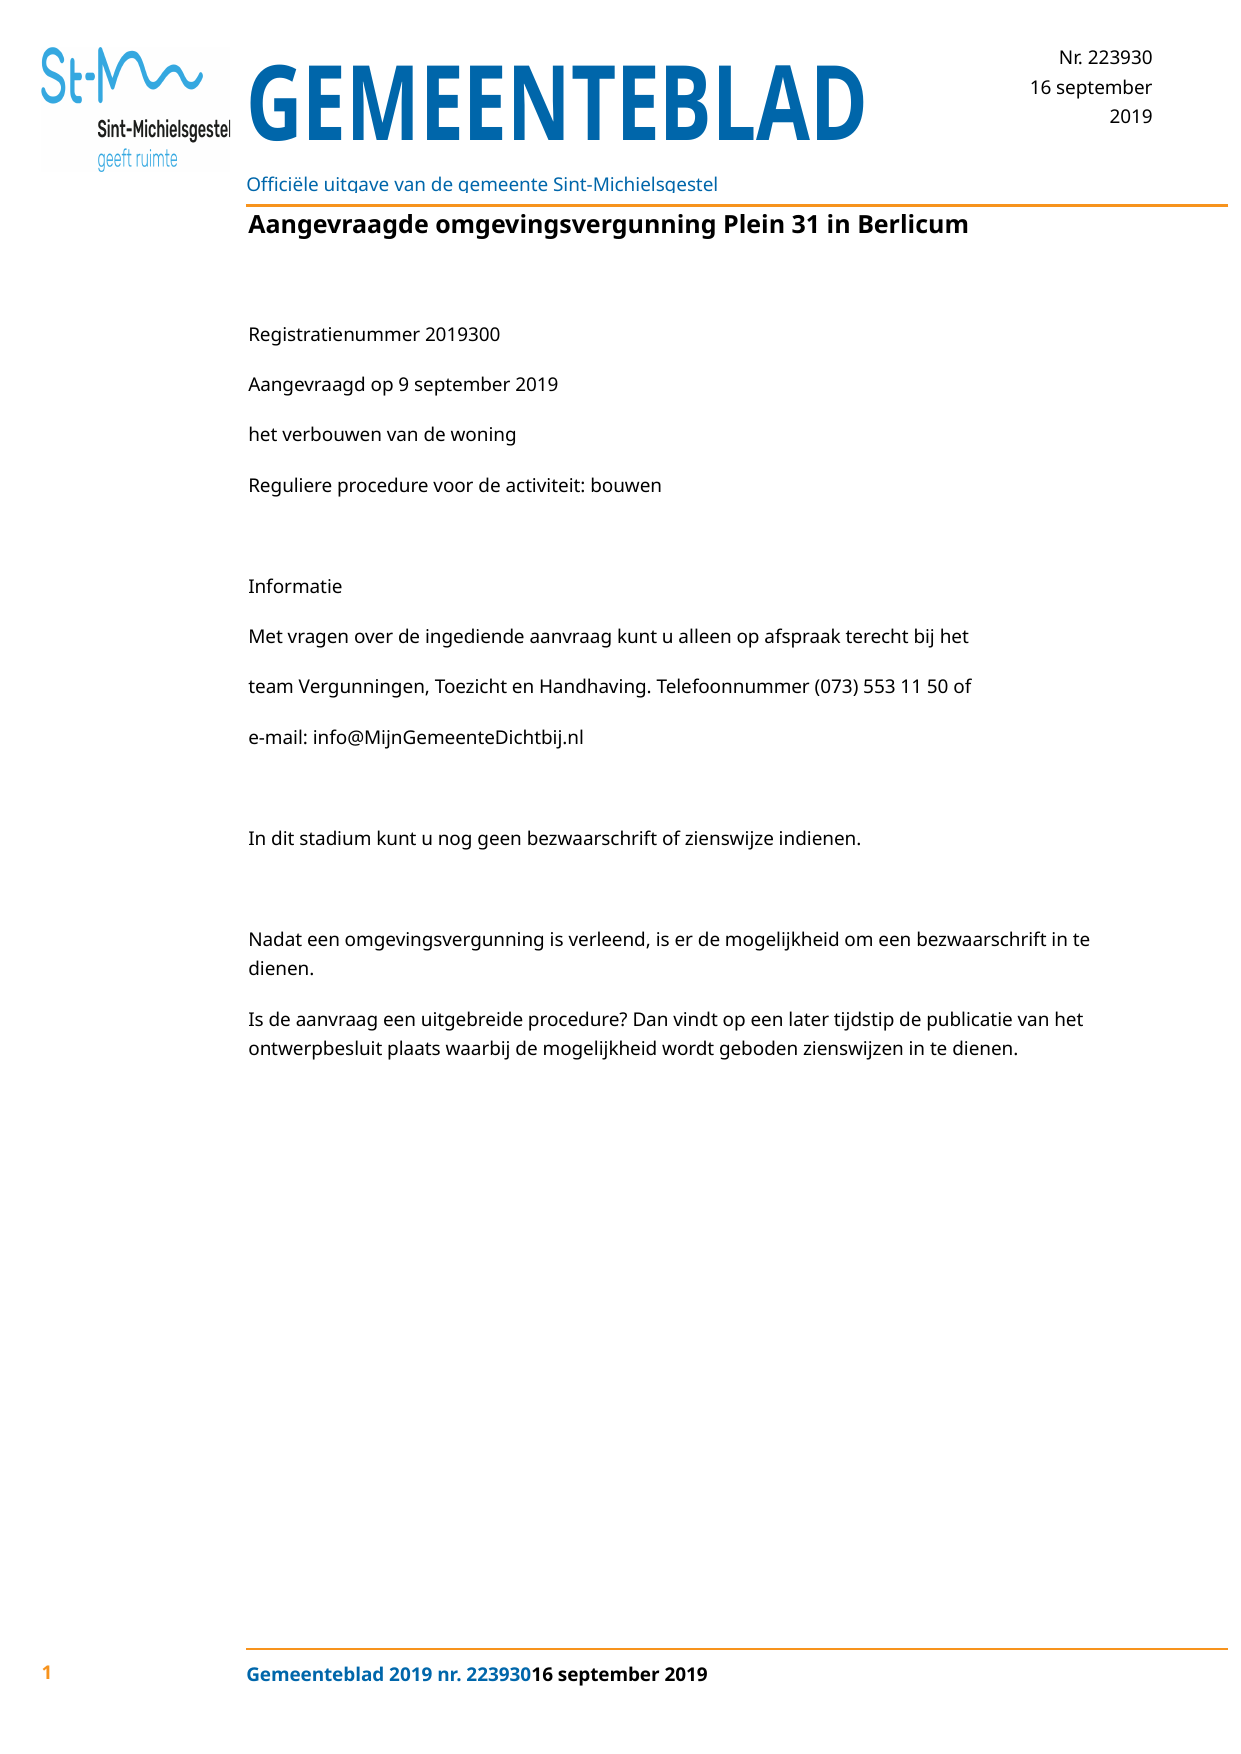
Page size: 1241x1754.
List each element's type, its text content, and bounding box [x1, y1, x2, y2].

text Nadat een omgevingsvergunning is verleend, is er de mogelijkheid om een bezwaarschrift in te dienen. [248, 926, 1152, 981]
text het verbouwen van de woning [248, 422, 1152, 447]
picture [41, 47, 231, 172]
text In dit stadium kunt u nog geen bezwaarschrift of zienswijze indienen. [248, 825, 1152, 851]
text Is de aanvraag een uitgebreide procedure? Dan vindt op een later tijdstip de publicatie van het ontwerpbesluit plaats waarbij de mogelijkheid wordt geboden zienswijzen in te dienen. [248, 1006, 1152, 1061]
text e-mail: info@MijnGemeenteDichtbij.nl [248, 724, 1152, 750]
text Reguliere procedure voor de activiteit: bouwen [248, 472, 1152, 498]
text Aangevraagde omgevingsvergunning Plein 31 in Berlicum [248, 207, 1152, 241]
text Informatie [248, 573, 1152, 598]
text Met vragen over de ingediende aanvraag kunt u alleen op afspraak terecht bij het [248, 623, 1152, 649]
text team Vergunningen, Toezicht en Handhaving. Telefoonnummer (073) 553 11 50 of [248, 674, 1152, 699]
text Aangevraagd op 9 september 2019 [248, 371, 1152, 397]
text Registratienummer 2019300 [248, 321, 1152, 346]
